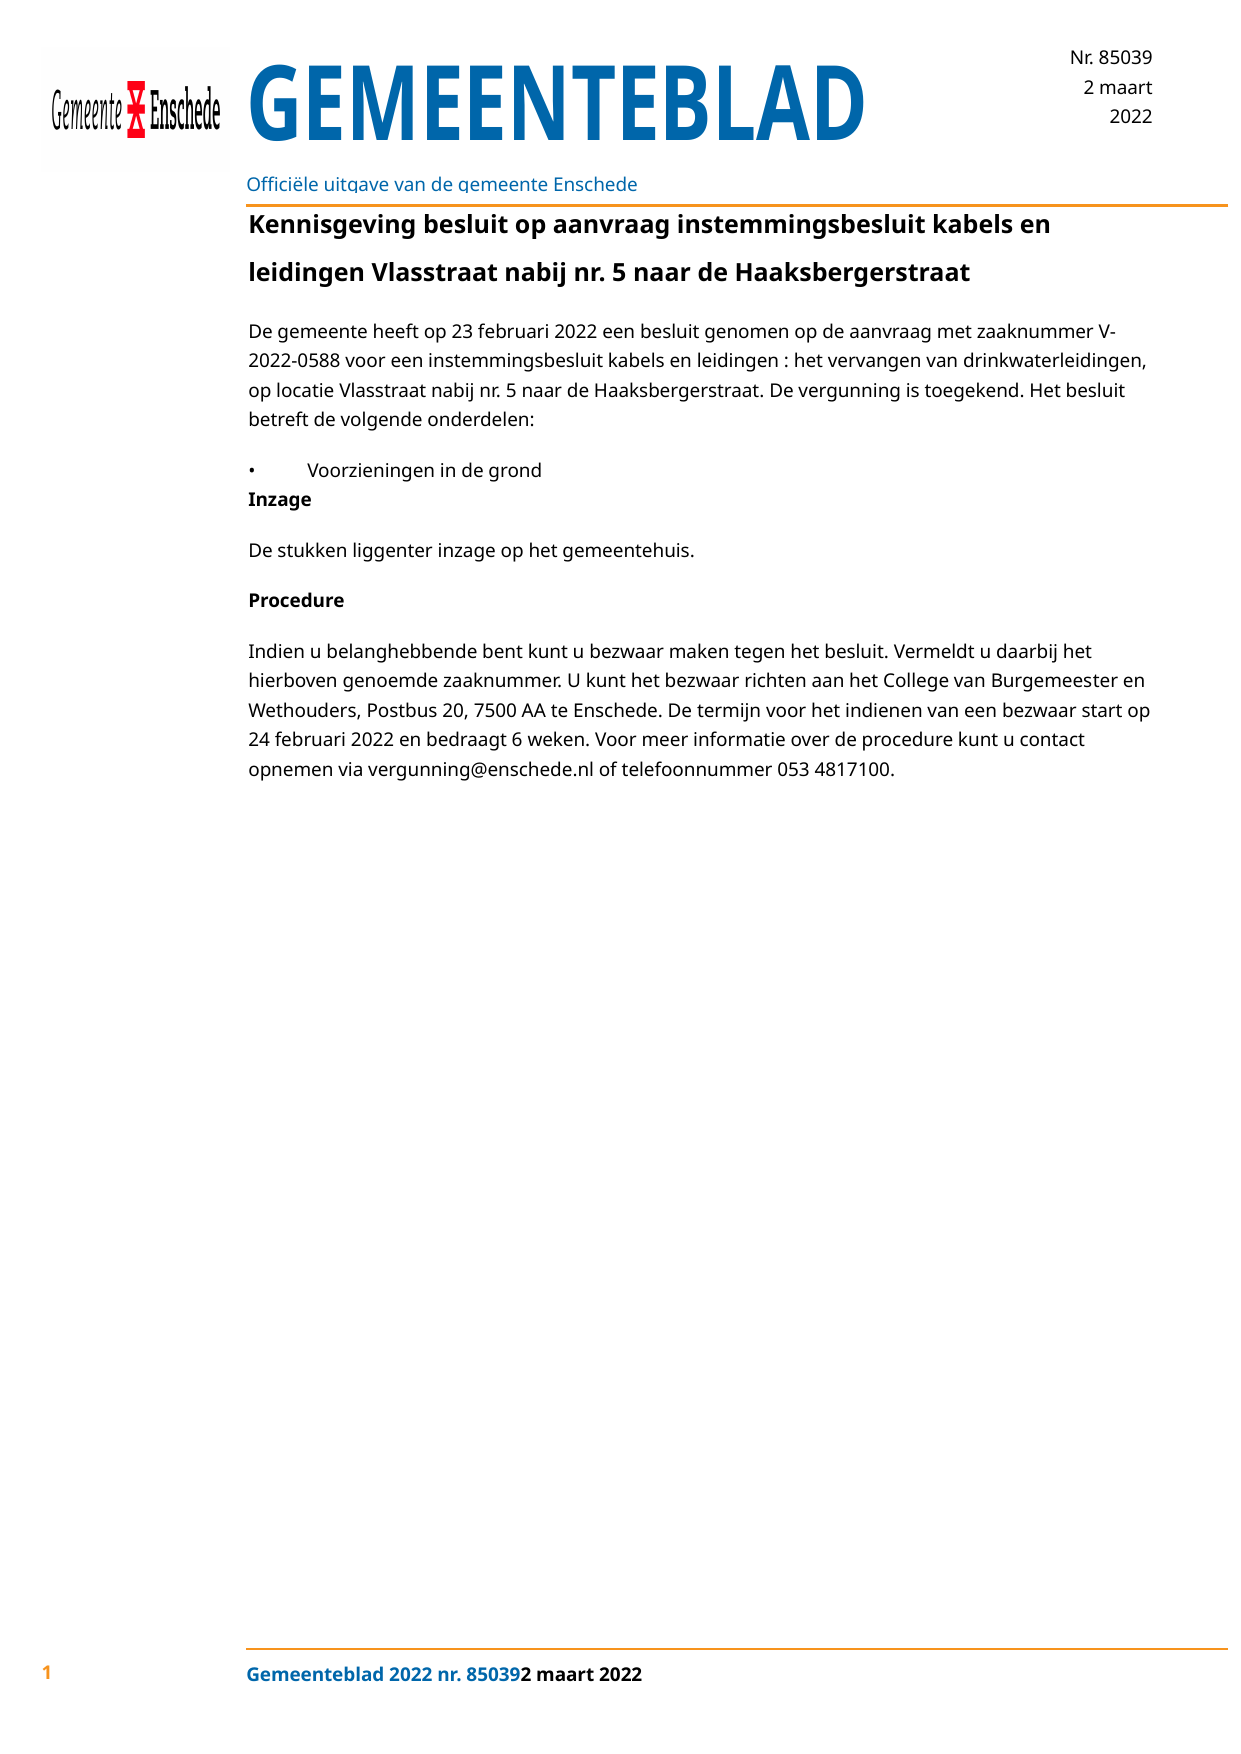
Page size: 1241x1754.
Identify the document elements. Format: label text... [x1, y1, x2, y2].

text De gemeente heeft op 23 februari 2022 een besluit genomen op de aanvraag met zaaknummer V-2022-0588 voor een instemmingsbesluit kabels en leidingen : het vervangen van drinkwaterleidingen, op locatie Vlasstraat nabij nr. 5 naar de Haaksbergerstraat. De vergunning is toegekend. Het besluit betreft de volgende onderdelen: [248, 318, 1152, 432]
text De stukken liggenter inzage op het gemeentehuis. [248, 537, 1152, 563]
text Kennisgeving besluit op aanvraag instemmingsbesluit kabels en leidingen Vlasstraat nabij nr. 5 naar de Haaksbergerstraat [248, 207, 1152, 288]
text Inzage [248, 487, 1152, 512]
text Procedure [248, 587, 1152, 613]
picture [41, 47, 231, 172]
text Indien u belanghebbende bent kunt u bezwaar maken tegen het besluit. Vermeldt u daarbij het hierboven genoemde zaaknummer. U kunt het bezwaar richten aan het College van Burgemees­ter en Wethouders, Postbus 20, 7500 AA te Enschede. De termijn voor het indienen van een bezwaar start op 24 februari 2022 en bedraagt 6 weken. Voor meer informatie over de procedure kunt u contact opnemen via vergunning@enschede.nl of telefoonnummer 053 4817100. [248, 638, 1152, 782]
list Voorzieningen in de grond [248, 457, 1152, 483]
